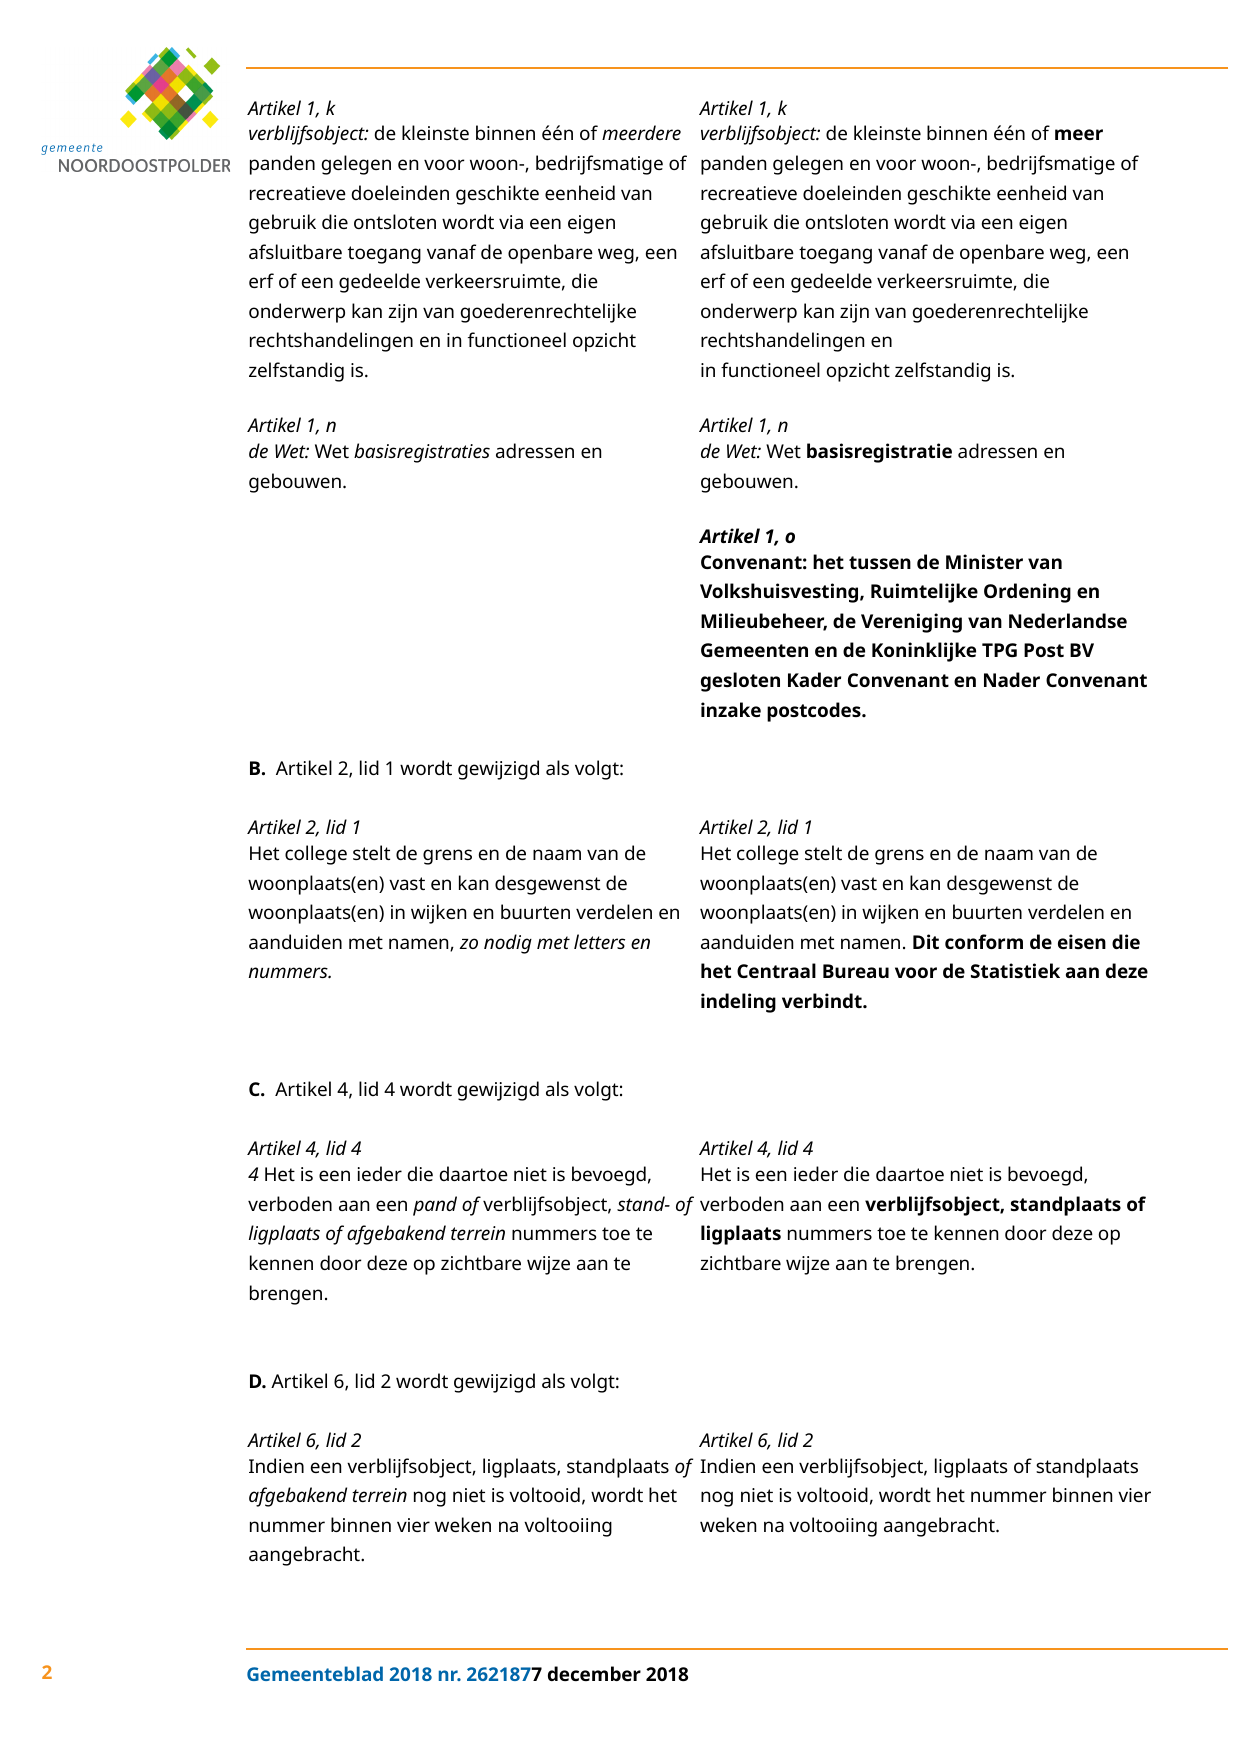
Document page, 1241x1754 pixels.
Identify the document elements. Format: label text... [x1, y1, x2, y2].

table_cell de Wet: Wet basisregistraties adressen en gebouwen. [248, 438, 700, 523]
table_cell Convenant: het tussen de Minister van Volkshuisvesting, Ruimtelijke Ordening en Milieubeheer, de Vereniging van Nederlandse Gemeenten en de Koninklijke TPG Post BV gesloten Kader Convenant en Nader Convenant inzake postcodes. [700, 549, 1152, 722]
table_cell Het college stelt de grens en de naam van de woonplaats(en) vast en kan desgewenst de woonplaats(en) in wijken en buurten verdelen en aanduiden met namen, zo nodig met letters en nummers. [248, 840, 700, 1043]
text D. Artikel 6, lid 2 wordt gewijzigd als volgt: [248, 1368, 1152, 1393]
table_cell Het is een ieder die daartoe niet is bevoegd, verboden aan een verblijfsobject, standplaats of ligplaats nummers toe te kennen door deze op zichtbare wijze aan te brengen. [700, 1161, 1152, 1335]
table_cell Artikel 1, n [248, 413, 700, 438]
table_cell Artikel 1, n [700, 413, 1152, 438]
table_header Artikel 4, lid 4 [700, 1136, 1152, 1161]
table_cell Het college stelt de grens en de naam van de woonplaats(en) vast en kan desgewenst de woonplaats(en) in wijken en buurten verdelen en aanduiden met namen. Dit conform de eisen die het Centraal Bureau voor de Statistiek aan deze indeling verbindt. [700, 840, 1152, 1043]
table_header Artikel 6, lid 2 [248, 1427, 700, 1453]
table_cell Artikel 1, o [700, 523, 1152, 549]
picture [41, 47, 231, 172]
table_header Artikel 6, lid 2 [700, 1427, 1152, 1453]
table_cell Artikel 1, k [248, 95, 700, 121]
table_header Artikel 2, lid 1 [700, 815, 1152, 840]
table_cell 4 Het is een ieder die daartoe niet is bevoegd, verboden aan een pand of verblijfsobject, stand- of ligplaats of afgebakend terrein nummers toe te kennen door deze op zichtbare wijze aan te brengen. [248, 1161, 700, 1335]
table_header Artikel 4, lid 4 [248, 1136, 700, 1161]
table_cell verblijfsobject: de kleinste binnen één of meer panden gelegen en voor woon-, bedrijfsmatige of recreatieve doeleinden geschikte eenheid van gebruik die ontsloten wordt via een eigen afsluitbare toegang vanaf de openbare weg, een erf of een gedeelde verkeersruimte, die onderwerp kan zijn van goederenrechtelijke rechtshandelingen en in functioneel opzicht zelfstandig is. [700, 121, 1152, 412]
table_cell de Wet: Wet basisregistratie adressen en gebouwen. [700, 438, 1152, 523]
table_cell Indien een verblijfsobject, ligplaats, standplaats of afgebakend terrein nog niet is voltooid, wordt het nummer binnen vier weken na voltooiing aangebracht. [248, 1453, 700, 1597]
table_cell [248, 523, 700, 549]
text C. Artikel 4, lid 4 wordt gewijzigd als volgt: [248, 1076, 1152, 1102]
table_cell Indien een verblijfsobject, ligplaats of standplaats nog niet is voltooid, wordt het nummer binnen vier weken na voltooiing aangebracht. [700, 1453, 1152, 1597]
table_cell Artikel 1, k [700, 95, 1152, 121]
table_cell verblijfsobject: de kleinste binnen één of meerdere panden gelegen en voor woon-, bedrijfsmatige of recreatieve doeleinden geschikte eenheid van gebruik die ontsloten wordt via een eigen afsluitbare toegang vanaf de openbare weg, een erf of een gedeelde verkeersruimte, die onderwerp kan zijn van goederenrechtelijke rechtshandelingen en in functioneel opzicht zelfstandig is. [248, 121, 700, 412]
table_header Artikel 2, lid 1 [248, 815, 700, 840]
table_cell [248, 549, 700, 722]
text B. Artikel 2, lid 1 wordt gewijzigd als volgt: [248, 755, 1152, 781]
